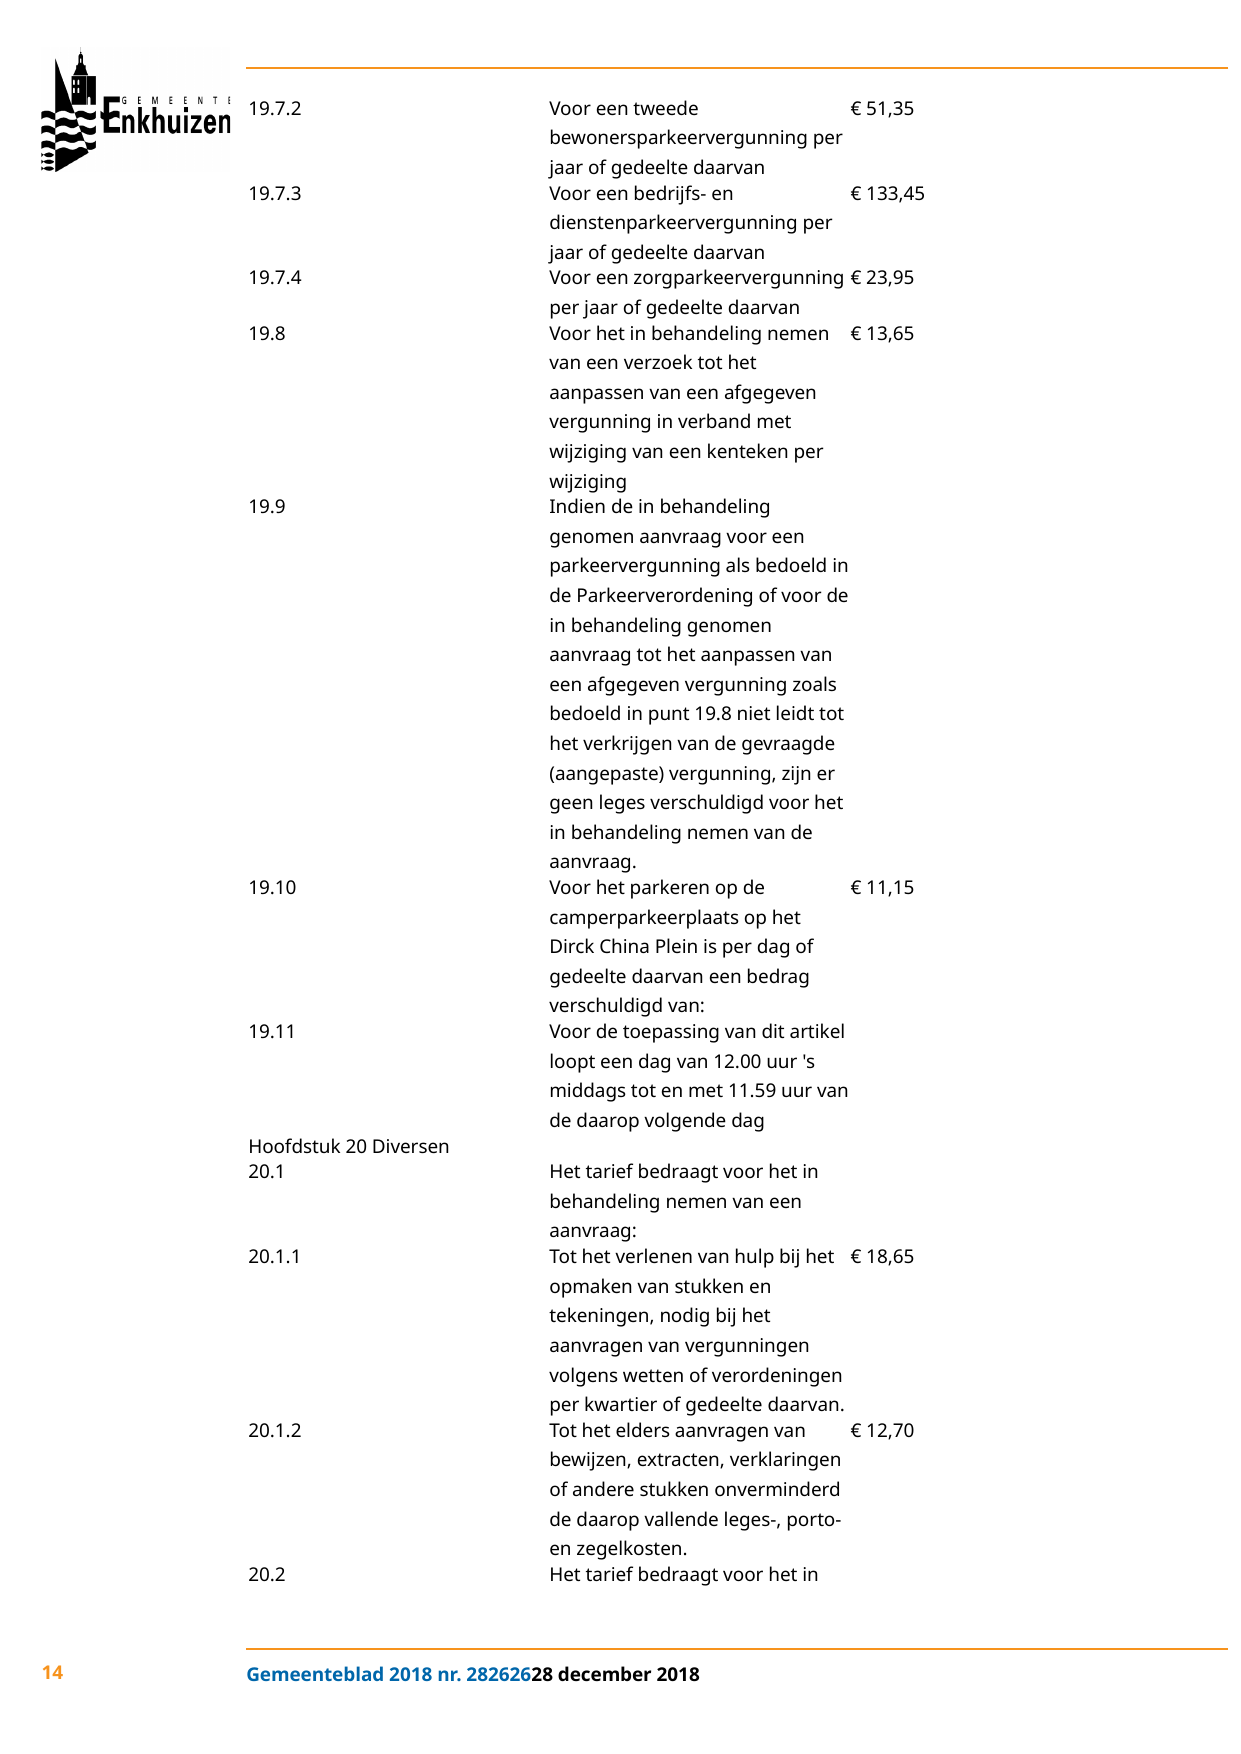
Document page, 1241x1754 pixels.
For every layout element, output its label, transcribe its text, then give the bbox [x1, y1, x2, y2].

table_cell Voor een tweede bewonersparkeervergunning per jaar of gedeelte daarvan [549, 95, 850, 180]
table_cell 20.1.2 [248, 1417, 549, 1561]
table_cell 20.2 [248, 1561, 549, 1587]
table_cell Voor het in behandeling nemen van een verzoek tot het aanpassen van een afgegeven vergunning in verband met wijziging van een kenteken per wijziging [549, 320, 850, 493]
table_cell Voor een zorgparkeervergunning per jaar of gedeelte daarvan [549, 265, 850, 320]
table_cell 19.8 [248, 320, 549, 493]
table_cell Voor het parkeren op de camperparkeerplaats op het Dirck China Plein is per dag of gedeelte daarvan een bedrag verschuldigd van: [549, 874, 850, 1018]
table_cell [850, 1561, 1152, 1587]
picture [41, 47, 231, 172]
table_cell Tot het verlenen van hulp bij het opmaken van stukken en tekeningen, nodig bij het aanvragen van vergunningen volgens wetten of verordeningen per kwartier of gedeelte daarvan. [549, 1244, 850, 1417]
table_cell Het tarief bedraagt voor het in behandeling nemen van een aanvraag: [549, 1159, 850, 1243]
table_cell Indien de in behandeling genomen aanvraag voor een parkeervergunning als bedoeld in de Parkeerverordening of voor de in behandeling genomen aanvraag tot het aanpassen van een afgegeven vergunning zoals bedoeld in punt 19.8 niet leidt tot het verkrijgen van de gevraagde (aangepaste) vergunning, zijn er geen leges verschuldigd voor het in behandeling nemen van de aanvraag. [549, 494, 850, 874]
table_cell Hoofdstuk 20 Diversen [248, 1133, 549, 1158]
table_cell 20.1.1 [248, 1244, 549, 1417]
table_cell [850, 1159, 1152, 1243]
table_cell Voor een bedrijfs- en dienstenparkeervergunning per jaar of gedeelte daarvan [549, 180, 850, 264]
table_cell € 13,65 [850, 320, 1152, 493]
table_cell € 12,70 [850, 1417, 1152, 1561]
table_cell 19.7.2 [248, 95, 549, 180]
table_cell [850, 494, 1152, 874]
table_cell 20.1 [248, 1159, 549, 1243]
table_cell 19.7.3 [248, 180, 549, 264]
table_cell [850, 1018, 1152, 1133]
table_cell 19.11 [248, 1018, 549, 1133]
table_cell 19.9 [248, 494, 549, 874]
table_cell Voor de toepassing van dit artikel loopt een dag van 12.00 uur 's middags tot en met 11.59 uur van de daarop volgende dag [549, 1018, 850, 1133]
table_cell € 18,65 [850, 1244, 1152, 1417]
table_cell € 51,35 [850, 95, 1152, 180]
table_cell € 133,45 [850, 180, 1152, 264]
table_cell € 11,15 [850, 874, 1152, 1018]
table_cell 19.10 [248, 874, 549, 1018]
table_cell € 23,95 [850, 265, 1152, 320]
table_cell 19.7.4 [248, 265, 549, 320]
table_cell Het tarief bedraagt voor het in [549, 1561, 850, 1587]
table_cell Tot het elders aanvragen van bewijzen, extracten, verklaringen of andere stukken onverminderd de daarop vallende leges-, porto- en zegelkosten. [549, 1417, 850, 1561]
